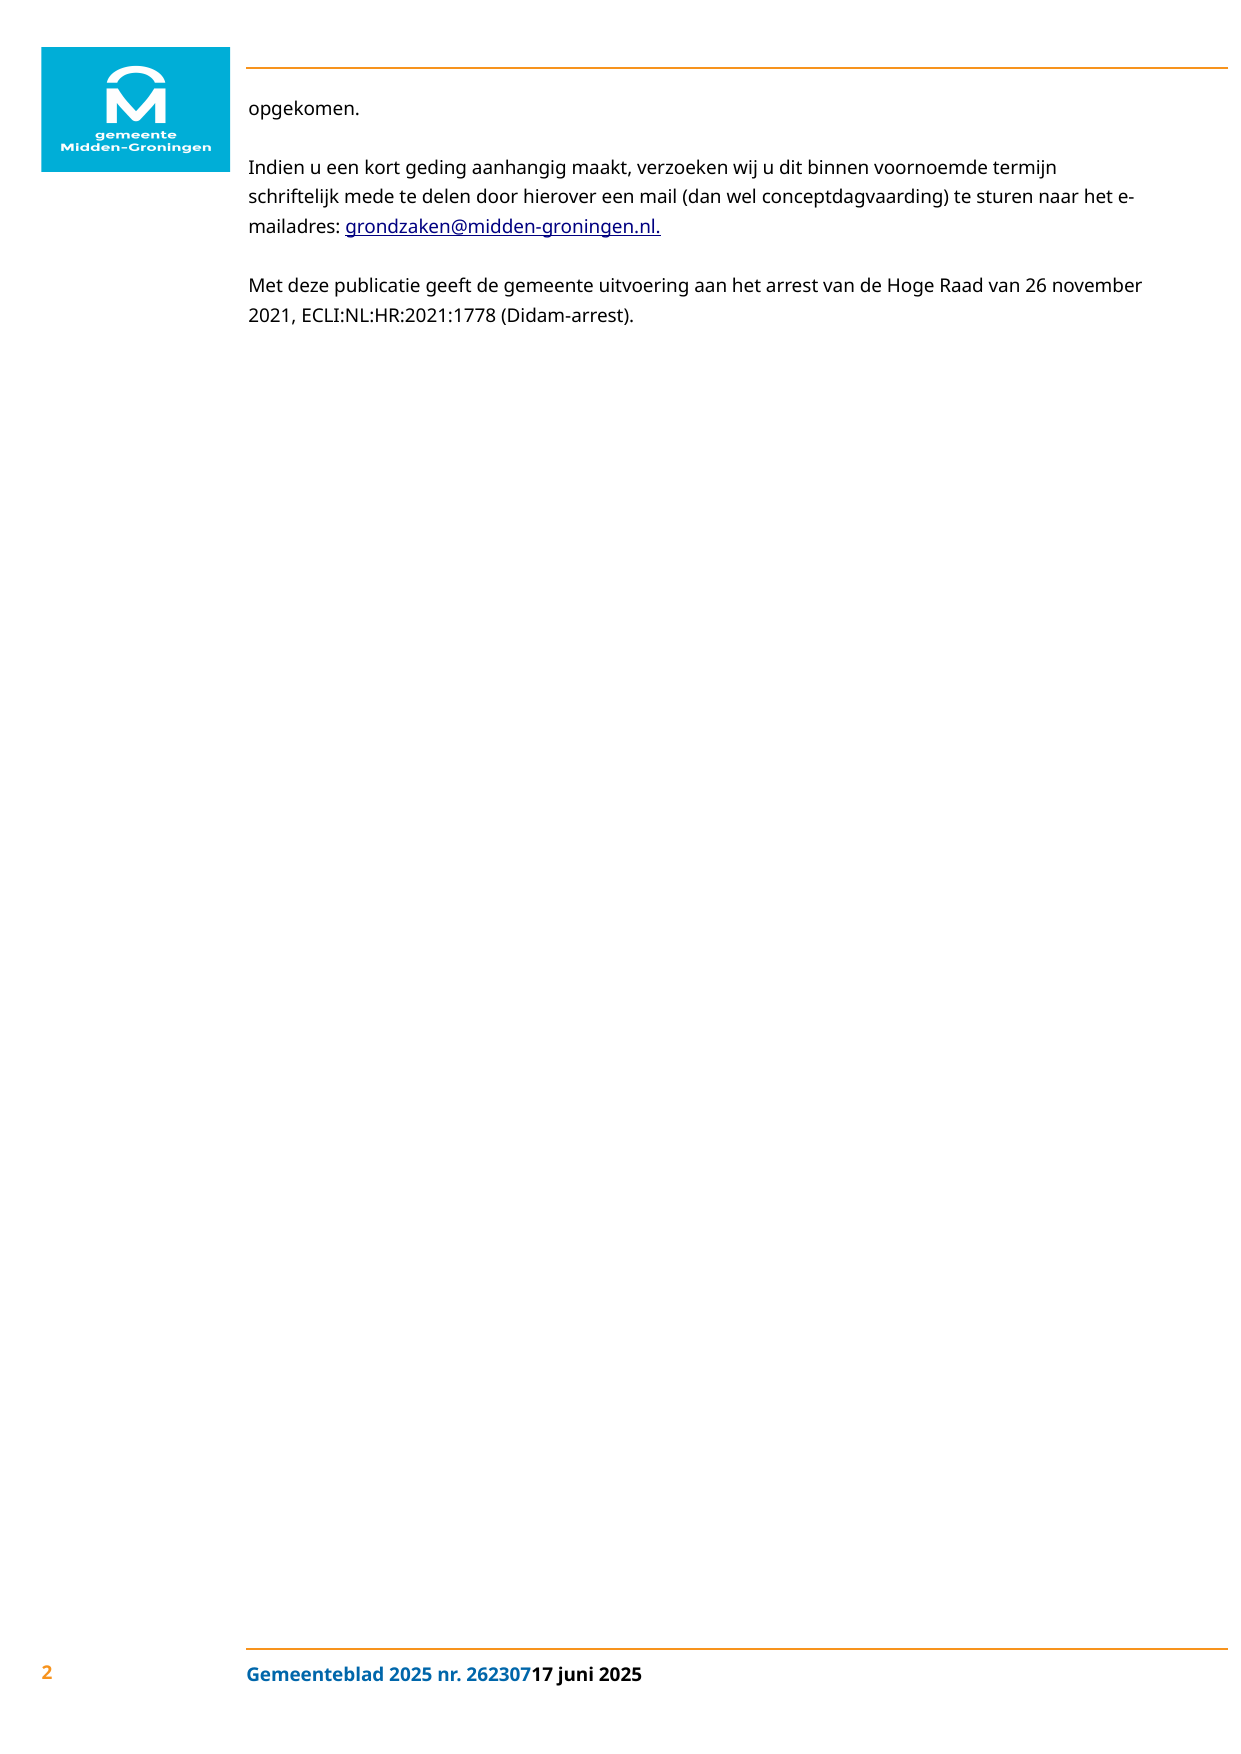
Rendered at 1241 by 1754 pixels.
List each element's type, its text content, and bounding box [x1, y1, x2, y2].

picture [107, 89, 165, 122]
picture [108, 66, 164, 82]
text Indien u een kort geding aanhangig maakt, verzoeken wij u dit binnen voornoemde termijn schriftelijk mede te delen door hierover een mail (dan wel conceptdagvaarding) te sturen naar het e-mailadres: grondzaken@midden-groningen.nl. [248, 154, 1152, 239]
text opgekomen. [248, 95, 1152, 121]
picture [184, 146, 190, 153]
text Met deze publicatie geeft de gemeente uitvoering aan het arrest van de Hoge Raad van 26 november 2021, ECLI:NL:HR:2021:1778 (Didam-arrest). [248, 272, 1152, 328]
